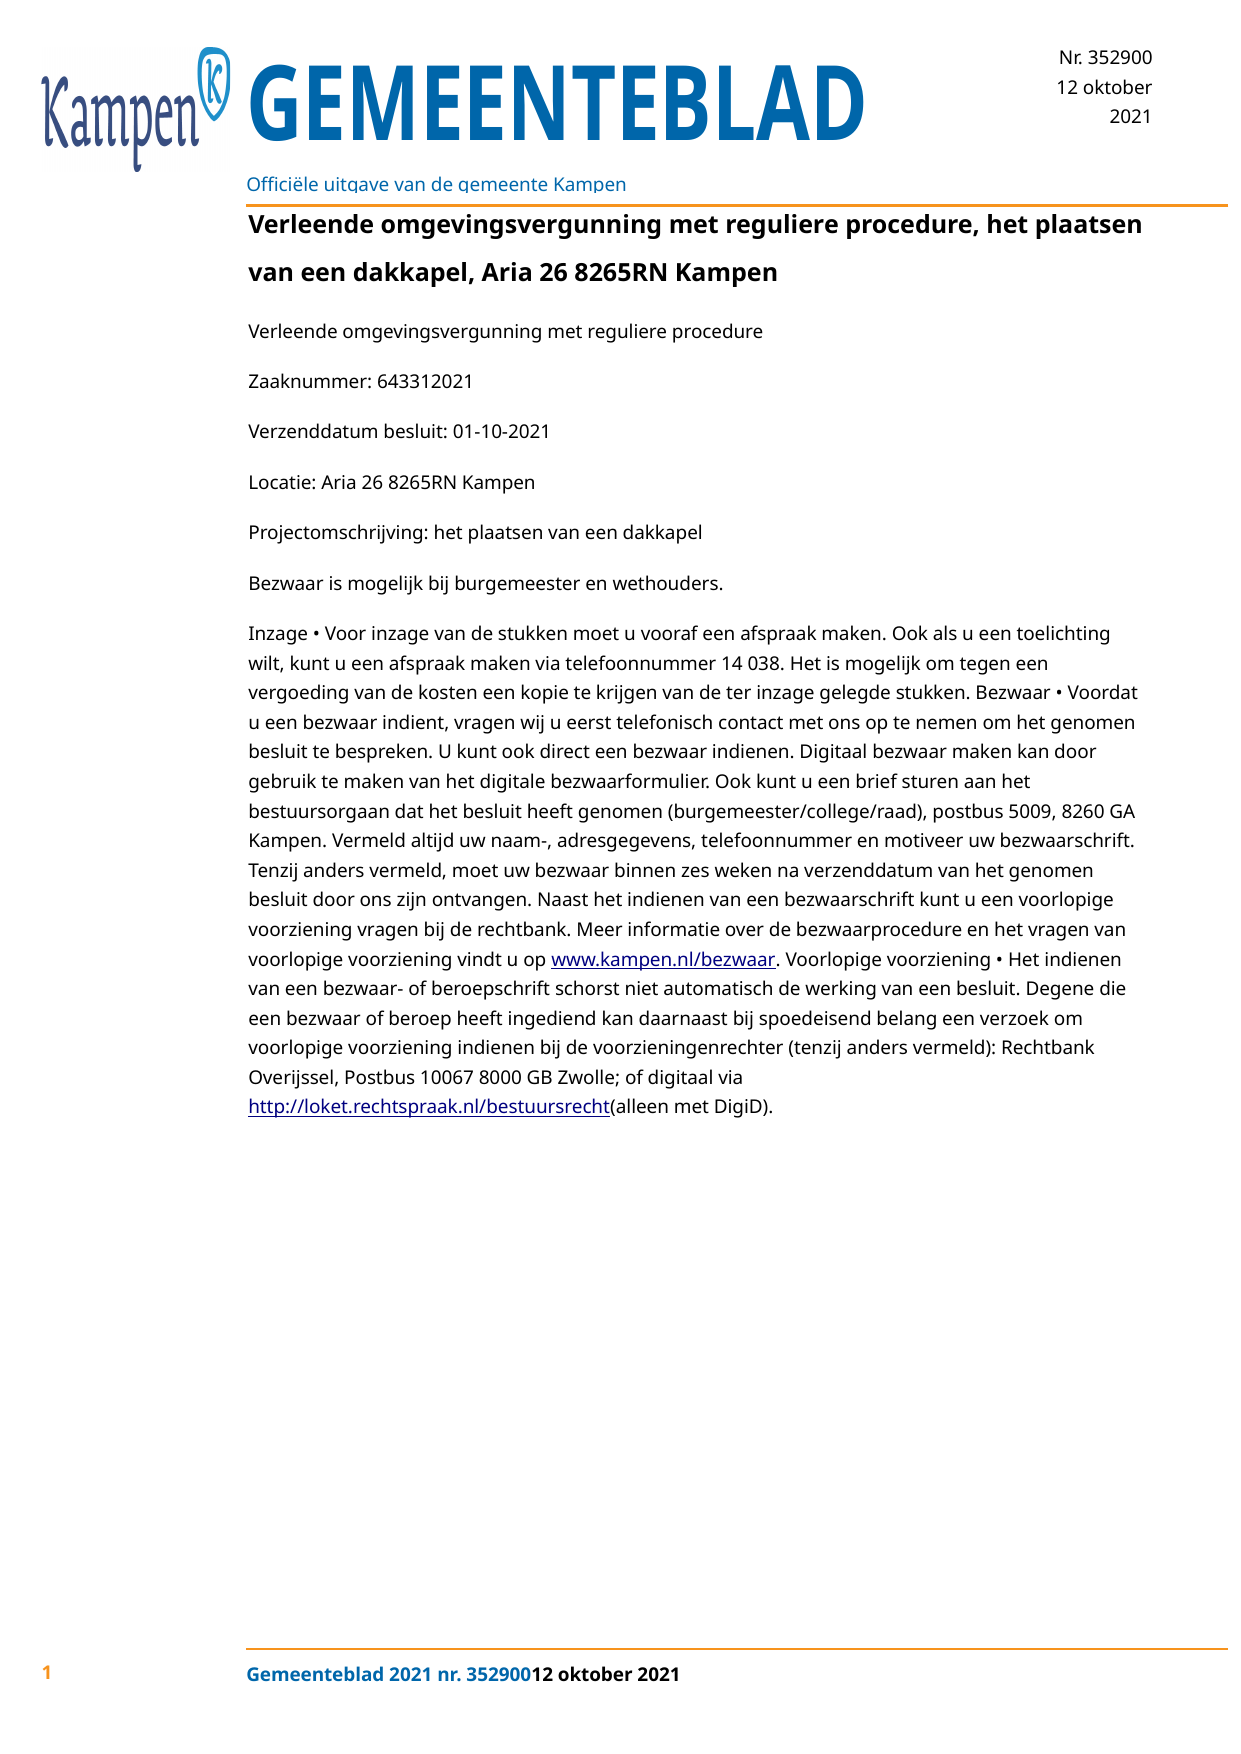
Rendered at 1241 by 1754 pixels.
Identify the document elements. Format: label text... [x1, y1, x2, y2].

text Zaaknummer: 643312021 [248, 368, 1152, 394]
text Projectomschrijving: het plaatsen van een dakkapel [248, 519, 1152, 545]
picture [41, 47, 231, 172]
text Locatie: Aria 26 8265RN Kampen [248, 469, 1152, 495]
text Verzenddatum besluit: 01-10-2021 [248, 419, 1152, 444]
text Inzage • Voor inzage van de stukken moet u vooraf een afspraak maken. Ook als u een toelichting wilt, kunt u een afspraak maken via telefoonnummer 14 038. Het is mogelijk om tegen een vergoeding van de kosten een kopie te krijgen van de ter inzage gelegde stukken. Bezwaar • Voordat u een bezwaar indient, vragen wij u eerst telefonisch contact met ons op te nemen om het genomen besluit te bespreken. U kunt ook direct een bezwaar indienen. Digitaal bezwaar maken kan door gebruik te maken van het digitale bezwaarformulier. Ook kunt u een brief sturen aan het bestuursorgaan dat het besluit heeft genomen (burgemeester/college/raad), postbus 5009, 8260 GA Kampen. Vermeld altijd uw naam-, adresgegevens, telefoonnummer en motiveer uw bezwaarschrift. Tenzij anders vermeld, moet uw bezwaar binnen zes weken na verzenddatum van het genomen besluit door ons zijn ontvangen. Naast het indienen van een bezwaarschrift kunt u een voorlopige voorziening vragen bij de rechtbank. Meer informatie over de bezwaarprocedure en het vragen van voorlopige voorziening vindt u op www.kampen.nl/bezwaar. Voorlopige voorziening • Het indienen van een bezwaar- of beroepschrift schorst niet automatisch de werking van een besluit. Degene die een bezwaar of beroep heeft ingediend kan daarnaast bij spoedeisend belang een verzoek om voorlopige voorziening indienen bij de voorzieningenrechter (tenzij anders vermeld): Rechtbank Overijssel, Postbus 10067 8000 GB Zwolle; of digitaal via http://loket.rechtspraak.nl/bestuursrecht(alleen met DigiD). [248, 620, 1152, 1119]
text Verleende omgevingsvergunning met reguliere procedure, het plaatsen van een dakkapel, Aria 26 8265RN Kampen [248, 207, 1152, 288]
text Verleende omgevingsvergunning met reguliere procedure [248, 318, 1152, 344]
text Bezwaar is mogelijk bij burgemeester en wethouders. [248, 570, 1152, 596]
